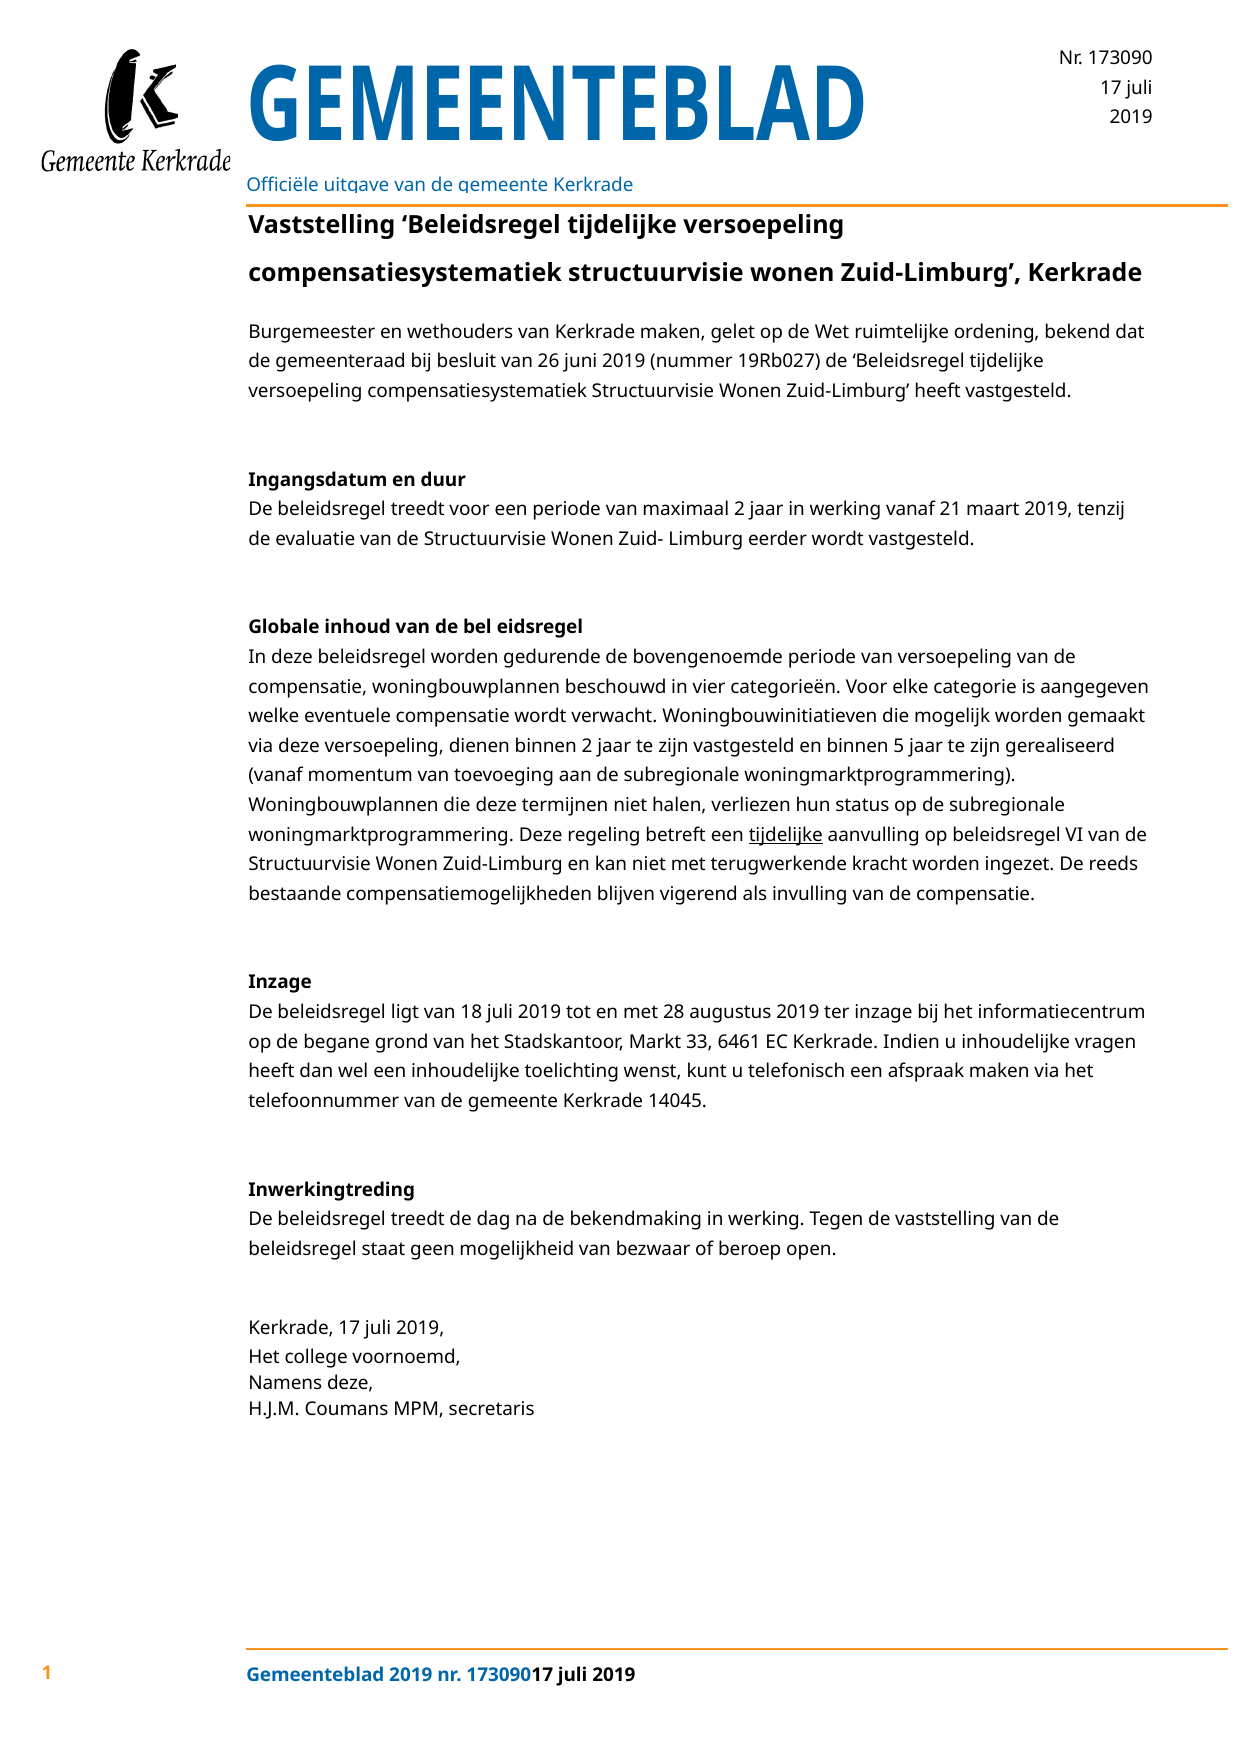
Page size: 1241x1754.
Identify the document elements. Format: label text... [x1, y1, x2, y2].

text Ingangsdatum en duur [248, 466, 1152, 492]
text Vaststelling ‘Beleidsregel tijdelijke versoepeling compensatiesystematiek structuurvisie wonen Zuid-Limburg’, Kerkrade [248, 207, 1152, 288]
text Het college voornoemd, [248, 1343, 1152, 1369]
text Burgemeester en wethouders van Kerkrade maken, gelet op de Wet ruimtelijke ordening, bekend dat de gemeenteraad bij besluit van 26 juni 2019 (nummer 19Rb027) de ‘Beleidsregel tijdelijke versoepeling compensatiesystematiek Structuurvisie Wonen Zuid-Limburg’ heeft vastgesteld. [248, 318, 1152, 403]
text De beleidsregel ligt van 18 juli 2019 tot en met 28 augustus 2019 ter inzage bij het informatiecentrum op de begane grond van het Stadskantoor, Markt 33, 6461 EC Kerkrade. Indien u inhoudelijke vragen heeft dan wel een inhoudelijke toelichting wenst, kunt u telefonisch een afspraak maken via het telefoonnummer van de gemeente Kerkrade 14045. [248, 998, 1152, 1113]
text Inwerkingtreding [248, 1176, 1152, 1202]
text De beleidsregel treedt de dag na de bekendmaking in werking. Tegen de vaststelling van de beleidsregel staat geen mogelijkheid van bezwaar of beroep open. [248, 1205, 1152, 1261]
text H.J.M. Coumans MPM, secretaris [248, 1395, 1152, 1421]
picture [41, 47, 231, 172]
text Kerkrade, 17 juli 2019, [248, 1314, 1152, 1339]
text Globale inhoud van de bel eidsregel [248, 614, 1152, 639]
text De beleidsregel treedt voor een periode van maximaal 2 jaar in werking vanaf 21 maart 2019, tenzij de evaluatie van de Structuurvisie Wonen Zuid- Limburg eerder wordt vastgesteld. [248, 495, 1152, 551]
text Namens deze, [248, 1369, 1152, 1395]
text Inzage [248, 969, 1152, 994]
text In deze beleidsregel worden gedurende de bovengenoemde periode van versoepeling van de compensatie, woningbouwplannen beschouwd in vier categorieën. Voor elke categorie is aangegeven welke eventuele compensatie wordt verwacht. Woningbouwinitiatieven die mogelijk worden gemaakt via deze versoepeling, dienen binnen 2 jaar te zijn vastgesteld en binnen 5 jaar te zijn gerealiseerd (vanaf momentum van toevoeging aan de subregionale woningmarktprogrammering). Woningbouwplannen die deze termijnen niet halen, verliezen hun status op de subregionale woningmarktprogrammering. Deze regeling betreft een tijdelijke aanvulling op beleidsregel VI van de Structuurvisie Wonen Zuid-Limburg en kan niet met terugwerkende kracht worden ingezet. De reeds bestaande compensatiemogelijkheden blijven vigerend als invulling van de compensatie. [248, 643, 1152, 906]
